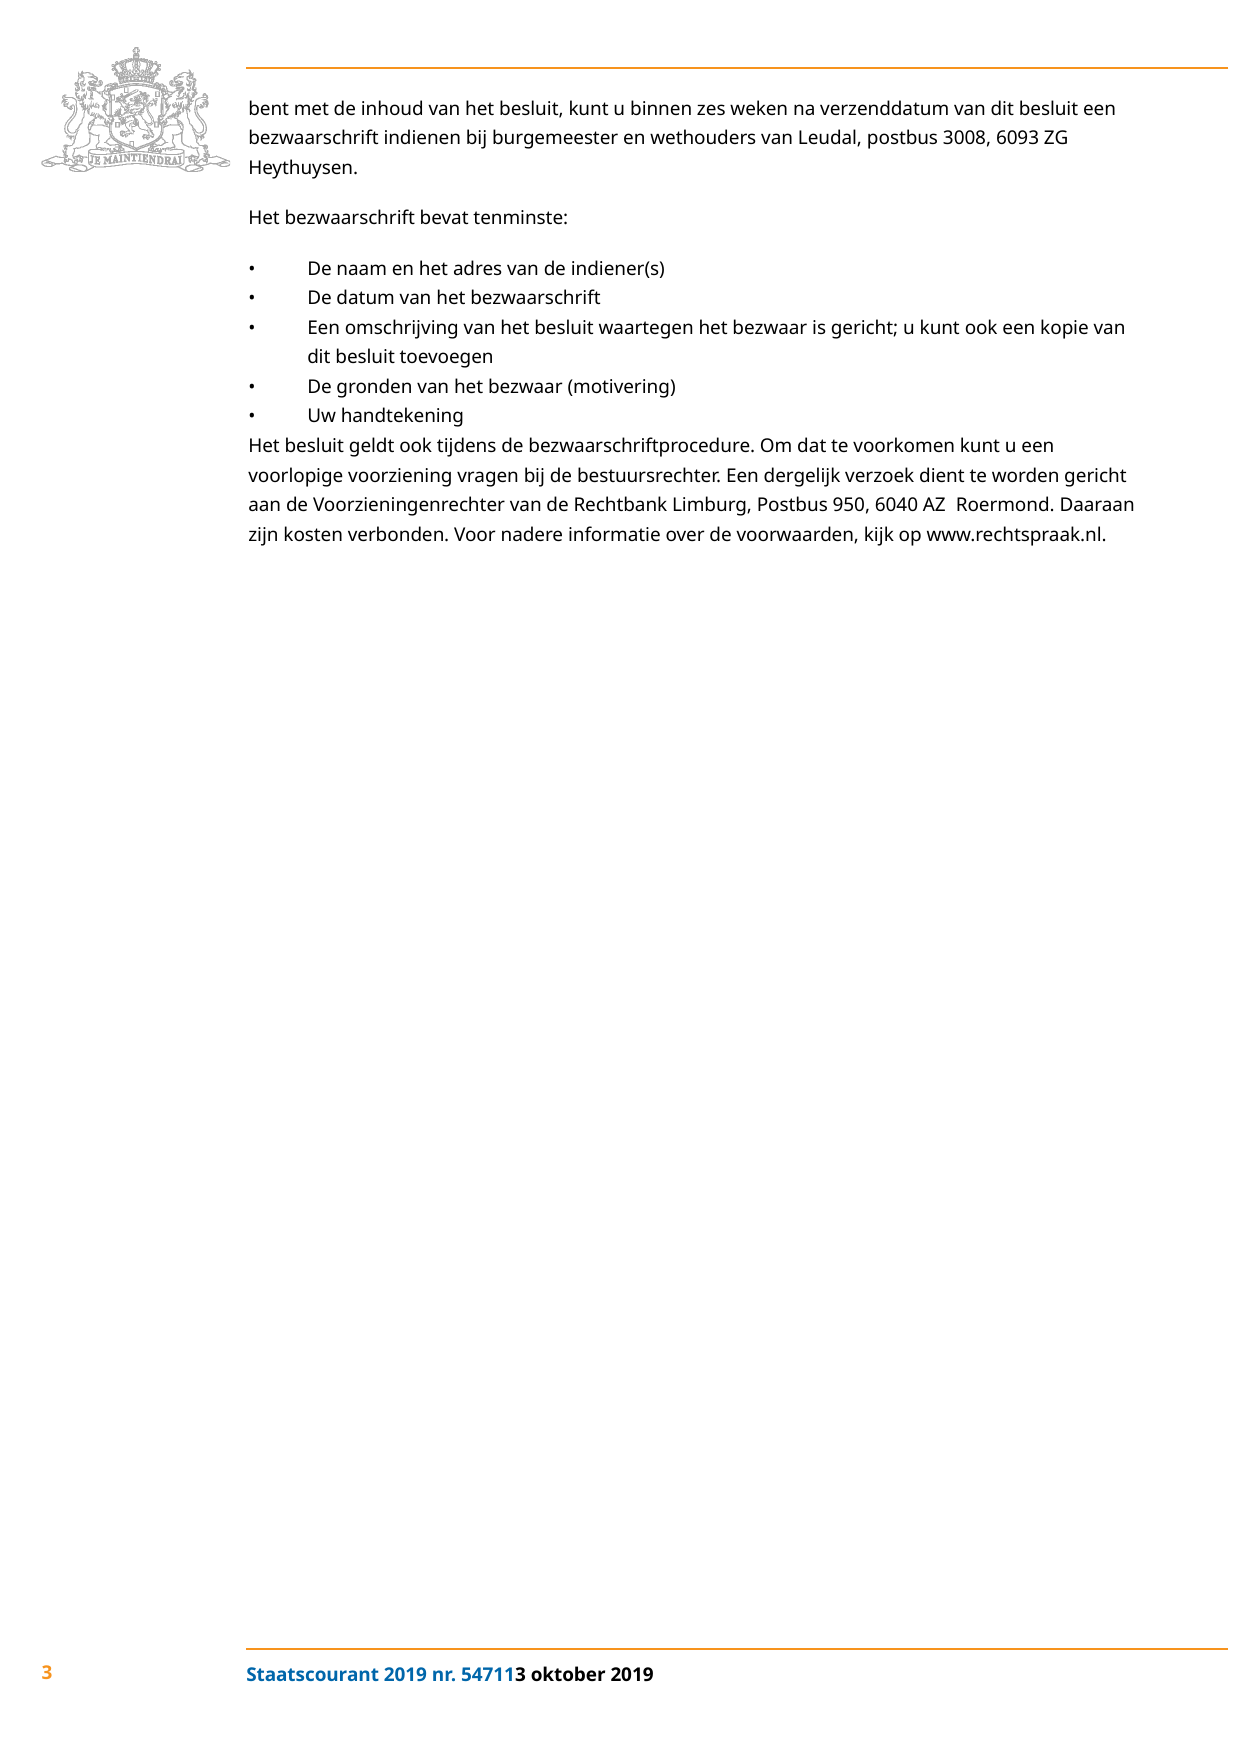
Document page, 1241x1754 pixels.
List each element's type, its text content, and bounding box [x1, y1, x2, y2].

list De naam en het adres van de indiener(s) [248, 255, 1152, 281]
picture [41, 47, 231, 172]
text bent met de inhoud van het besluit, kunt u binnen zes weken na verzenddatum van dit besluit een bezwaarschrift indienen bij burgemeester en wethouders van Leudal, postbus 3008, 6093 ZG Heythuysen. [248, 95, 1152, 180]
list Een omschrijving van het besluit waartegen het bezwaar is gericht; u kunt ook een kopie van dit besluit toevoegen [248, 314, 1152, 369]
text Het besluit geldt ook tijdens de bezwaarschriftprocedure. Om dat te voorkomen kunt u een voorlopige voorziening vragen bij de bestuursrechter. Een dergelijk verzoek dient te worden gericht aan de Voorzieningenrechter van de Rechtbank Limburg, Postbus 950, 6040 AZ Roermond. Daaraan zijn kosten verbonden. Voor nadere informatie over de voorwaarden, kijk op www.rechtspraak.nl. [248, 432, 1152, 547]
list De datum van het bezwaarschrift [248, 284, 1152, 310]
list De gronden van het bezwaar (motivering) [248, 373, 1152, 399]
text Het bezwaarschrift bevat tenminste: [248, 204, 1152, 230]
list Uw handtekening [248, 403, 1152, 428]
